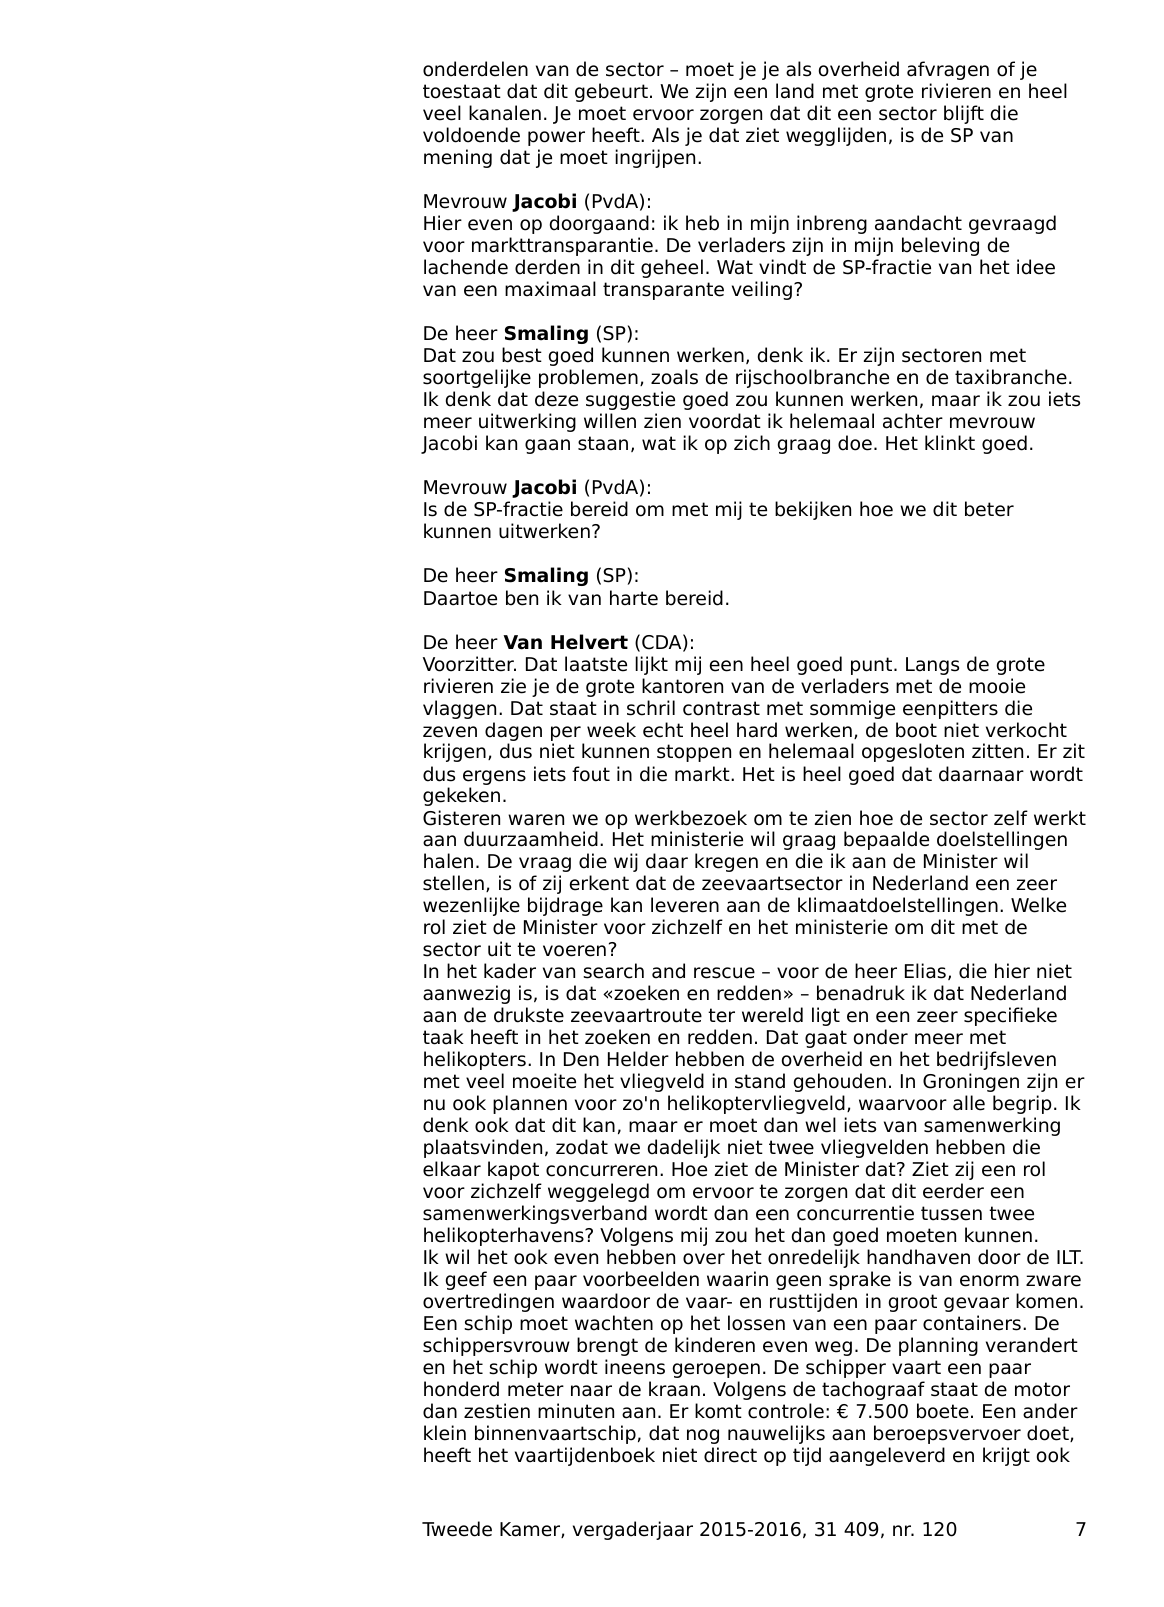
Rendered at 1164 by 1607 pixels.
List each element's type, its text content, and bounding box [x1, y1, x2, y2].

text Dat zou best goed kunnen werken, denk ik. Er zijn sectoren met soortgelijke problemen, zoals de rijschoolbranche en de taxibranche. Ik denk dat deze suggestie goed zou kunnen werken, maar ik zou iets meer uitwerking willen zien voordat ik helemaal achter mevrouw Jacobi kan gaan staan, wat ik op zich graag doe. Het klinkt goed. [422, 345, 1087, 455]
text Mevrouw Jacobi (PvdA): [422, 191, 1087, 213]
text Ik wil het ook even hebben over het onredelijk handhaven door de ILT. Ik geef een paar voorbeelden waarin geen sprake is van enorm zware overtredingen waardoor de vaar- en rusttijden in groot gevaar komen. Een schip moet wachten op het lossen van een paar containers. De schippersvrouw brengt de kinderen even weg. De planning verandert en het schip wordt ineens geroepen. De schipper vaart een paar honderd meter naar de kraan. Volgens de tachograaf staat de motor dan zestien minuten aan. Er komt controle: € 7.500 boete. Een ander klein binnenvaartschip, dat nog nauwelijks aan beroepsvervoer doet, heeft het vaartijdenboek niet direct op tijd aangeleverd en krijgt ook [422, 1247, 1087, 1467]
text Voorzitter. Dat laatste lijkt mij een heel goed punt. Langs de grote rivieren zie je de grote kantoren van de verladers met de mooie vlaggen. Dat staat in schril contrast met sommige eenpitters die zeven dagen per week echt heel hard werken, de boot niet verkocht krijgen, dus niet kunnen stoppen en helemaal opgesloten zitten. Er zit dus ergens iets fout in die markt. Het is heel goed dat daarnaar wordt gekeken. [422, 653, 1087, 807]
text onderdelen van de sector – moet je je als overheid afvragen of je toestaat dat dit gebeurt. We zijn een land met grote rivieren en heel veel kanalen. Je moet ervoor zorgen dat dit een sector blijft die voldoende power heeft. Als je dat ziet wegglijden, is de SP van mening dat je moet ingrijpen. [422, 59, 1087, 169]
text Is de SP-fractie bereid om met mij te bekijken hoe we dit beter kunnen uitwerken? [422, 499, 1087, 543]
text Hier even op doorgaand: ik heb in mijn inbreng aandacht gevraagd voor markttransparantie. De verladers zijn in mijn beleving de lachende derden in dit geheel. Wat vindt de SP-fractie van het idee van een maximaal transparante veiling? [422, 213, 1087, 301]
text De heer Smaling (SP): [422, 565, 1087, 587]
text Daartoe ben ik van harte bereid. [422, 587, 1087, 609]
text Gisteren waren we op werkbezoek om te zien hoe de sector zelf werkt aan duurzaamheid. Het ministerie wil graag bepaalde doelstellingen halen. De vraag die wij daar kregen en die ik aan de Minister wil stellen, is of zij erkent dat de zeevaartsector in Nederland een zeer wezenlijke bijdrage kan leveren aan de klimaatdoelstellingen. Welke rol ziet de Minister voor zichzelf en het ministerie om dit met de sector uit te voeren? [422, 807, 1087, 961]
text De heer Smaling (SP): [422, 323, 1087, 345]
text In het kader van search and rescue – voor de heer Elias, die hier niet aanwezig is, is dat «zoeken en redden» – benadruk ik dat Nederland aan de drukste zeevaartroute ter wereld ligt en een zeer specifieke taak heeft in het zoeken en redden. Dat gaat onder meer met helikopters. In Den Helder hebben de overheid en het bedrijfsleven met veel moeite het vliegveld in stand gehouden. In Groningen zijn er nu ook plannen voor zo'n helikoptervliegveld, waarvoor alle begrip. Ik denk ook dat dit kan, maar er moet dan wel iets van samenwerking plaatsvinden, zodat we dadelijk niet twee vliegvelden hebben die elkaar kapot concurreren. Hoe ziet de Minister dat? Ziet zij een rol voor zichzelf weggelegd om ervoor te zorgen dat dit eerder een samenwerkingsverband wordt dan een concurrentie tussen twee helikopterhavens? Volgens mij zou het dan goed moeten kunnen. [422, 961, 1087, 1247]
text Mevrouw Jacobi (PvdA): [422, 477, 1087, 499]
text De heer Van Helvert (CDA): [422, 632, 1087, 653]
